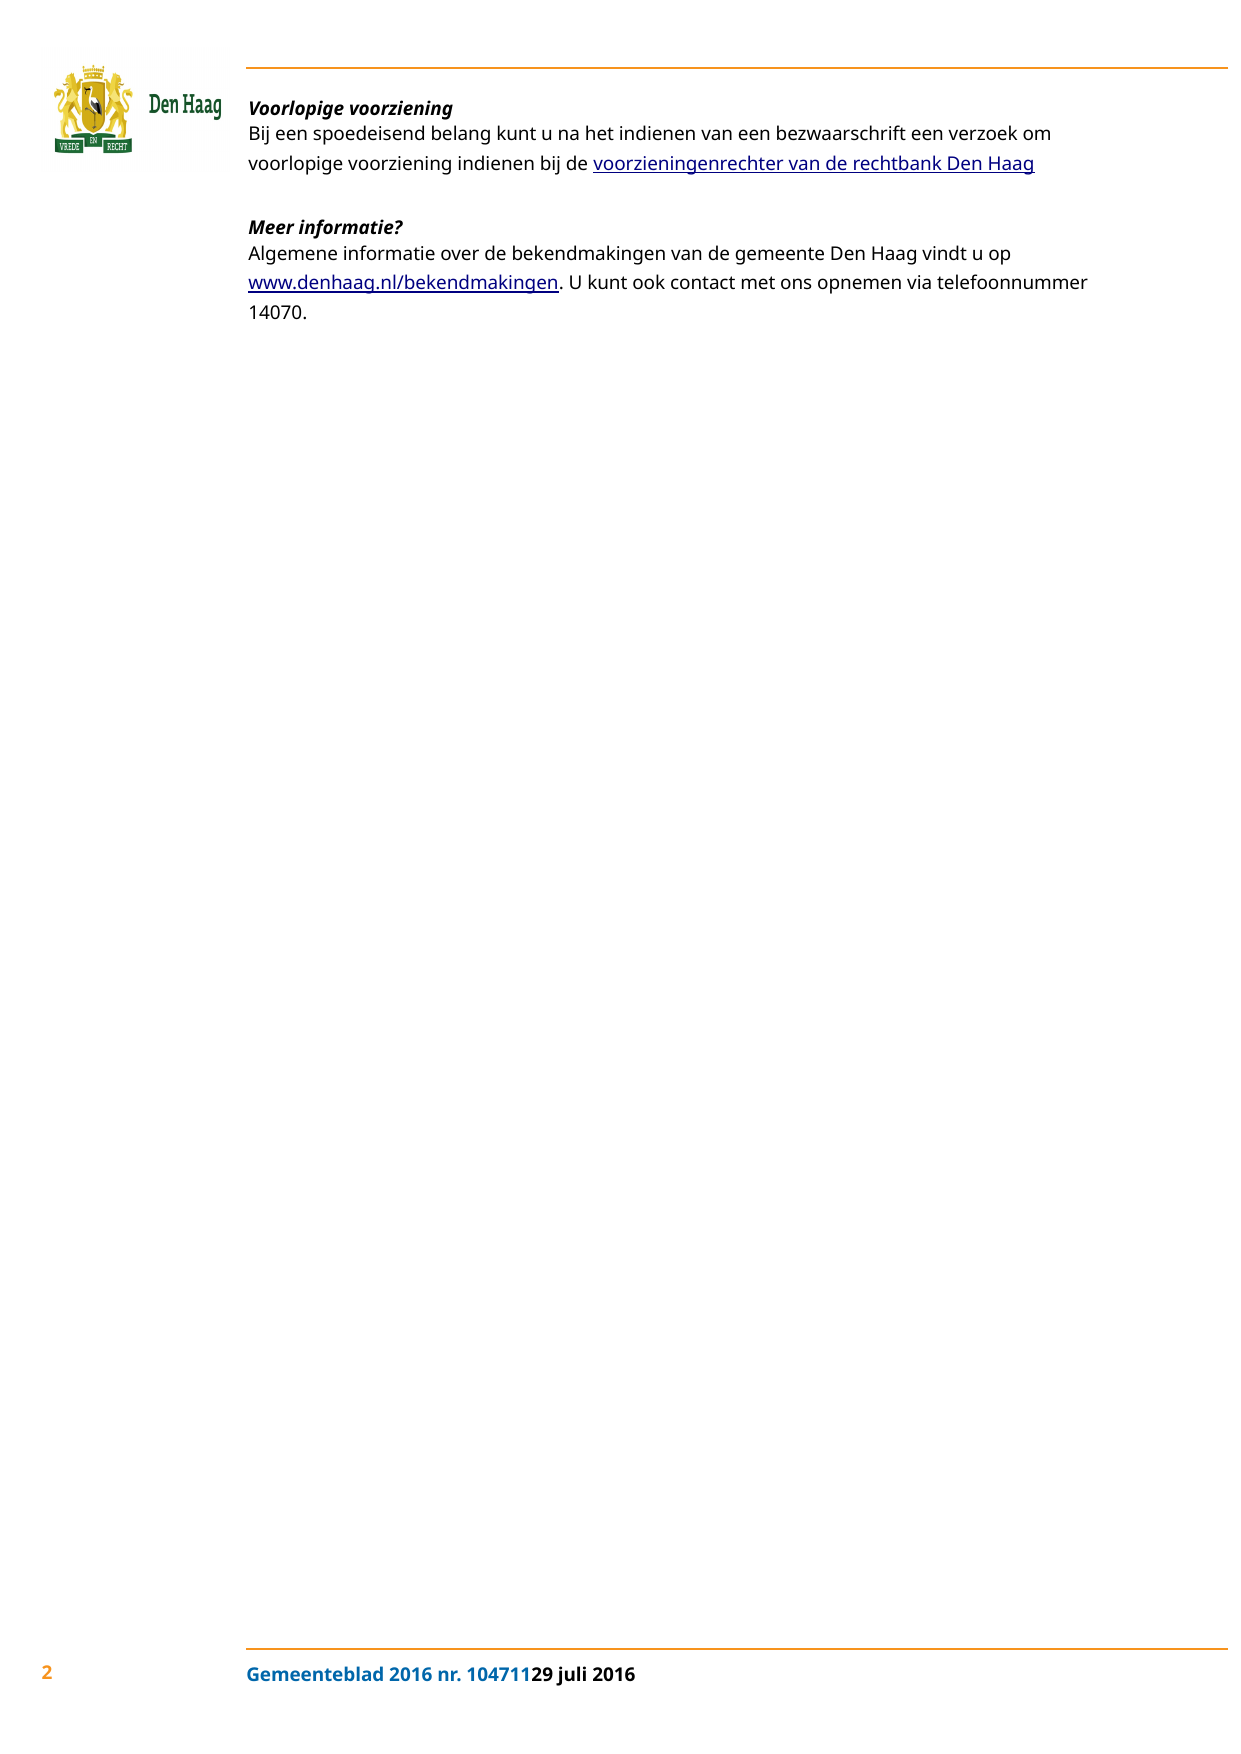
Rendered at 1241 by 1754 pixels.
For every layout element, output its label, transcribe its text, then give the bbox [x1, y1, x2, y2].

picture [41, 47, 231, 172]
text Algemene informatie over de bekendmakingen van de gemeente Den Haag vindt u op www.denhaag.nl/bekendmakingen. U kunt ook contact met ons opnemen via telefoonnummer 14070. [248, 240, 1152, 325]
text Voorlopige voorziening [248, 95, 1152, 121]
text Bij een spoedeisend belang kunt u na het indienen van een bezwaarschrift een verzoek om voorlopige voorziening indienen bij de voorzieningenrechter van de rechtbank Den Haag [248, 121, 1152, 176]
text Meer informatie? [248, 214, 1152, 240]
